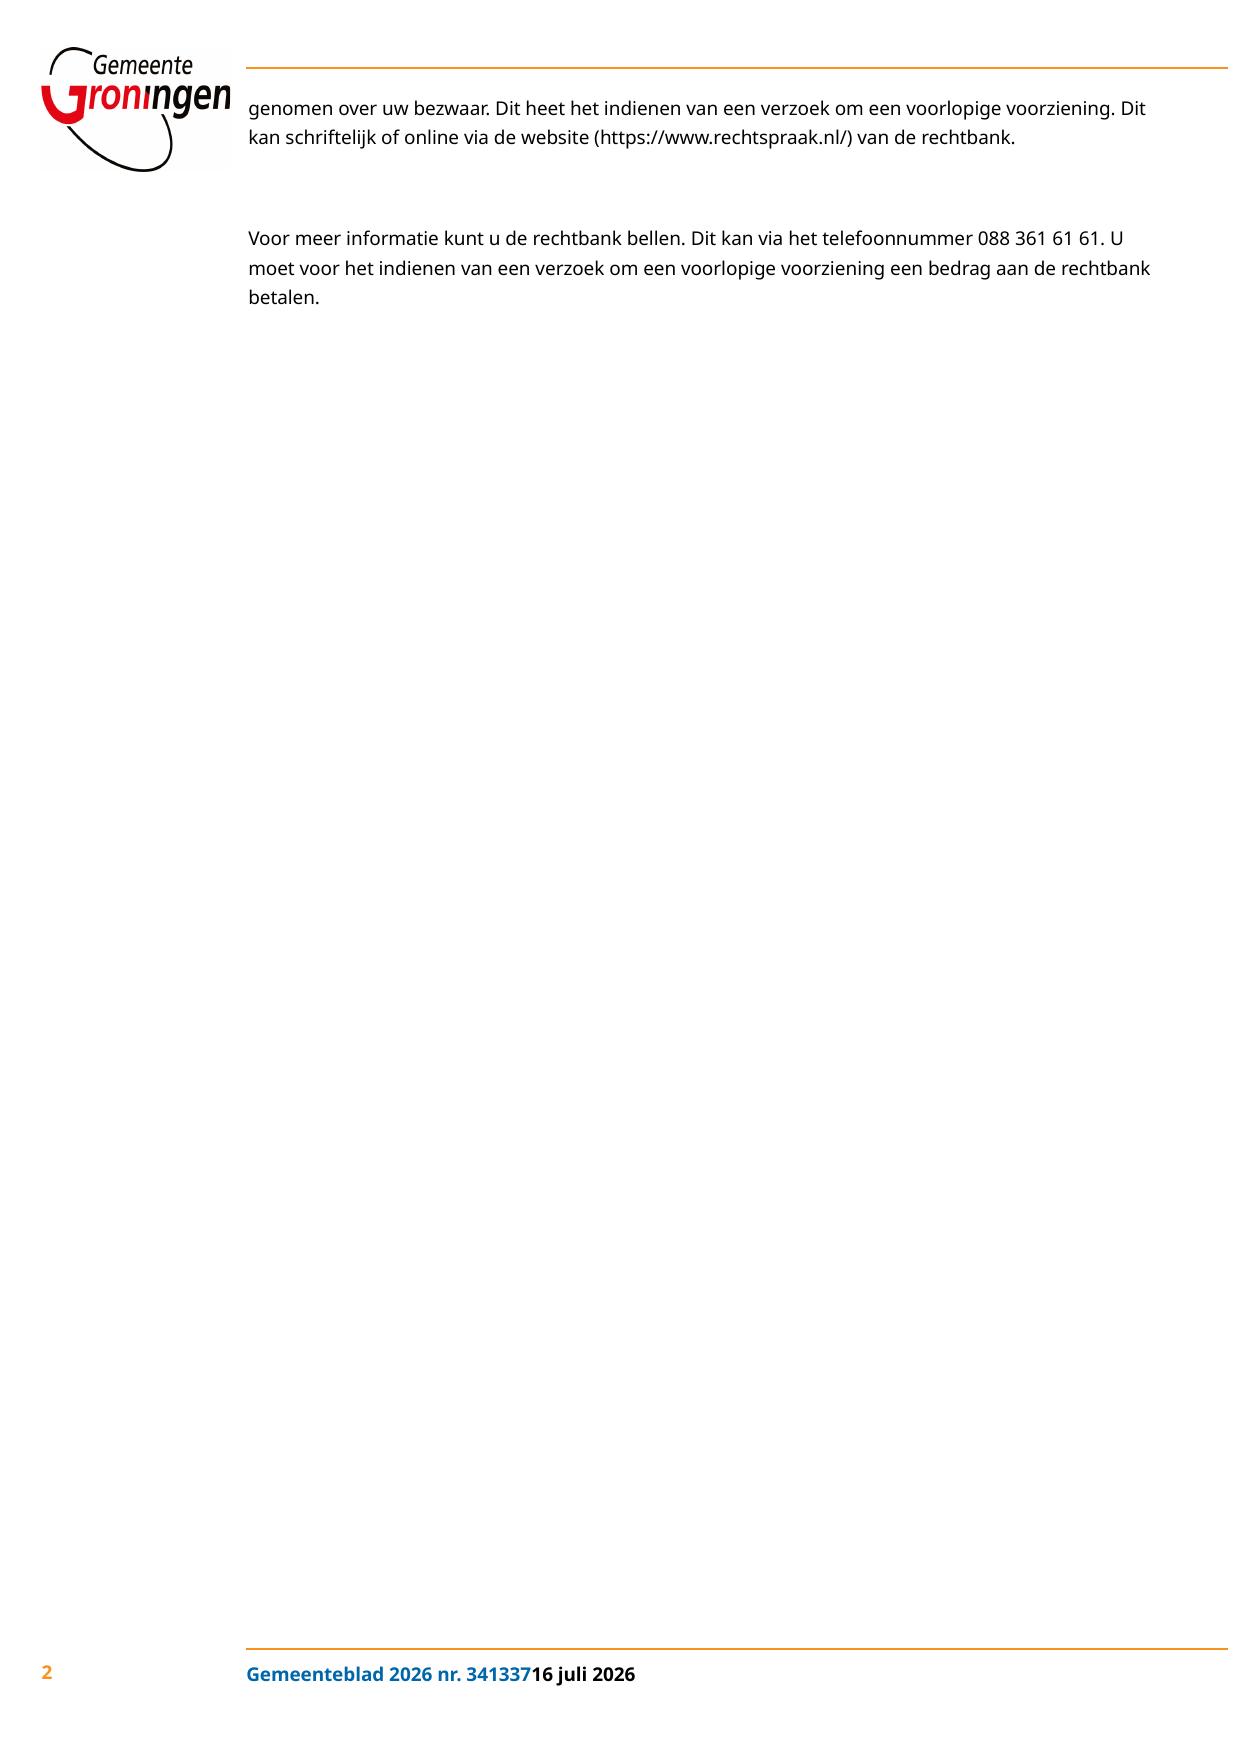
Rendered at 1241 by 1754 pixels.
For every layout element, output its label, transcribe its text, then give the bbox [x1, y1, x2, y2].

text genomen over uw bezwaar. Dit heet het indienen van een verzoek om een voorlopige voorziening. Dit kan schriftelijk of online via de website (https://www.rechtspraak.nl/) van de rechtbank. [248, 95, 1152, 150]
text Voor meer informatie kunt u de rechtbank bellen. Dit kan via het telefoonnummer 088 361 61 61. U moet voor het indienen van een verzoek om een voorlopige voorziening een bedrag aan de rechtbank betalen. [248, 225, 1152, 310]
picture [41, 47, 231, 172]
